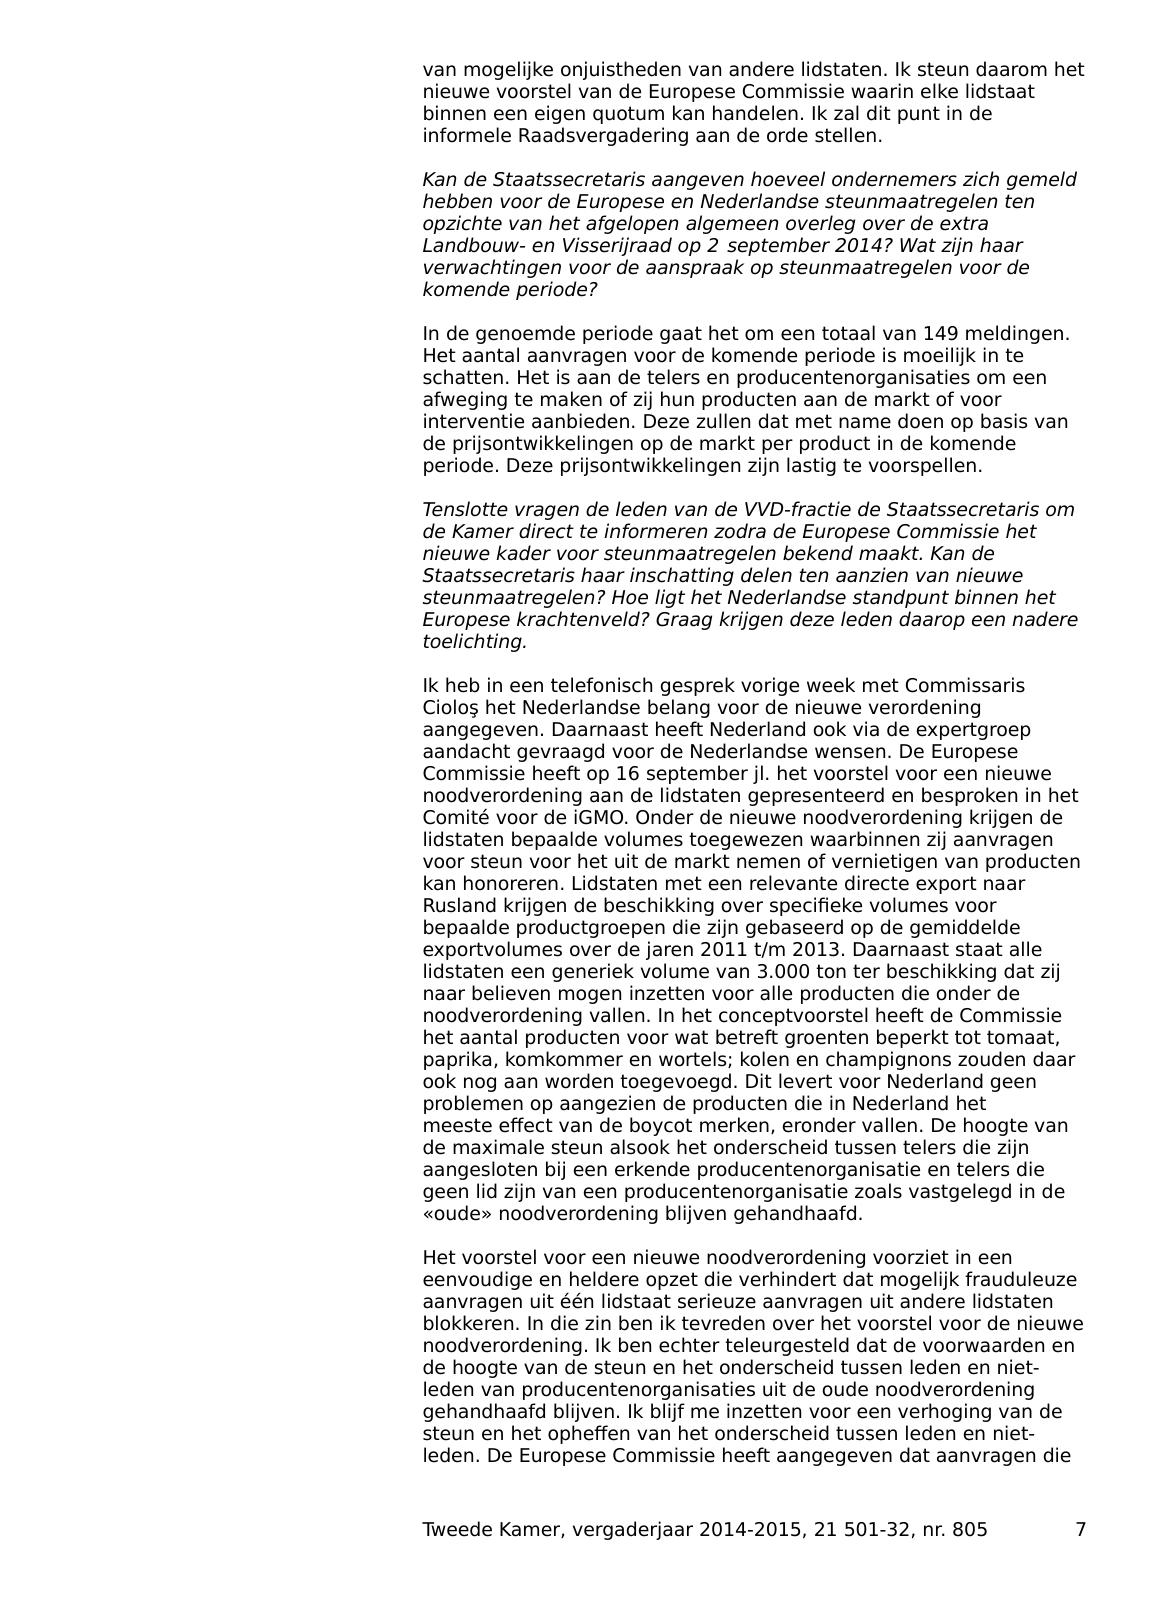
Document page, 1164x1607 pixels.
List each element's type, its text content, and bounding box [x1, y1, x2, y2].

text Het voorstel voor een nieuwe noodverordening voorziet in een eenvoudige en heldere opzet die verhindert dat mogelijk frauduleuze aanvragen uit één lidstaat serieuze aanvragen uit andere lidstaten blokkeren. In die zin ben ik tevreden over het voorstel voor de nieuwe noodverordening. Ik ben echter teleurgesteld dat de voorwaarden en de hoogte van de steun en het onderscheid tussen leden en niet-leden van producentenorganisaties uit de oude noodverordening gehandhaafd blijven. Ik blijf me inzetten voor een verhoging van de steun en het opheffen van het onderscheid tussen leden en niet-leden. De Europese Commissie heeft aangegeven dat aanvragen die [422, 1247, 1087, 1467]
text Tenslotte vragen de leden van de VVD-fractie de Staatssecretaris om de Kamer direct te informeren zodra de Europese Commissie het nieuwe kader voor steunmaatregelen bekend maakt. Kan de Staatssecretaris haar inschatting delen ten aanzien van nieuwe steunmaatregelen? Hoe ligt het Nederlandse standpunt binnen het Europese krachtenveld? Graag krijgen deze leden daarop een nadere toelichting. [422, 499, 1087, 653]
text Kan de Staatssecretaris aangeven hoeveel ondernemers zich gemeld hebben voor de Europese en Nederlandse steunmaatregelen ten opzichte van het afgelopen algemeen overleg over de extra Landbouw- en Visserijraad op 2 september 2014? Wat zijn haar verwachtingen voor de aanspraak op steunmaatregelen voor de komende periode? [422, 169, 1087, 301]
text meeste effect van de boycot merken, eronder vallen. De hoogte van de maximale steun alsook het onderscheid tussen telers die zijn aangesloten bij een erkende producentenorganisatie en telers die geen lid zijn van een producentenorganisatie zoals vastgelegd in de «oude» noodverordening blijven gehandhaafd. [422, 1115, 1087, 1225]
text van mogelijke onjuistheden van andere lidstaten. Ik steun daarom het nieuwe voorstel van de Europese Commissie waarin elke lidstaat binnen een eigen quotum kan handelen. Ik zal dit punt in de informele Raadsvergadering aan de orde stellen. [422, 59, 1087, 147]
text Ik heb in een telefonisch gesprek vorige week met Commissaris Cioloş het Nederlandse belang voor de nieuwe verordening aangegeven. Daarnaast heeft Nederland ook via de expertgroep aandacht gevraagd voor de Nederlandse wensen. De Europese Commissie heeft op 16 september jl. het voorstel voor een nieuwe noodverordening aan de lidstaten gepresenteerd en besproken in het Comité voor de iGMO. Onder de nieuwe noodverordening krijgen de lidstaten bepaalde volumes toegewezen waarbinnen zij aanvragen voor steun voor het uit de markt nemen of vernietigen van producten kan honoreren. Lidstaten met een relevante directe export naar Rusland krijgen de beschikking over specifieke volumes voor bepaalde productgroepen die zijn gebaseerd op de gemiddelde exportvolumes over de jaren 2011 t/m 2013. Daarnaast staat alle lidstaten een generiek volume van 3.000 ton ter beschikking dat zij naar believen mogen inzetten voor alle producten die onder de noodverordening vallen. In het conceptvoorstel heeft de Commissie het aantal producten voor wat betreft groenten beperkt tot tomaat, paprika, komkommer en wortels; kolen en champignons zouden daar ook nog aan worden toegevoegd. Dit levert voor Nederland geen problemen op aangezien de producten die in Nederland het [422, 675, 1087, 1115]
text In de genoemde periode gaat het om een totaal van 149 meldingen. Het aantal aanvragen voor de komende periode is moeilijk in te schatten. Het is aan de telers en producentenorganisaties om een afweging te maken of zij hun producten aan de markt of voor interventie aanbieden. Deze zullen dat met name doen op basis van de prijsontwikkelingen op de markt per product in de komende periode. Deze prijsontwikkelingen zijn lastig te voorspellen. [422, 323, 1087, 477]
